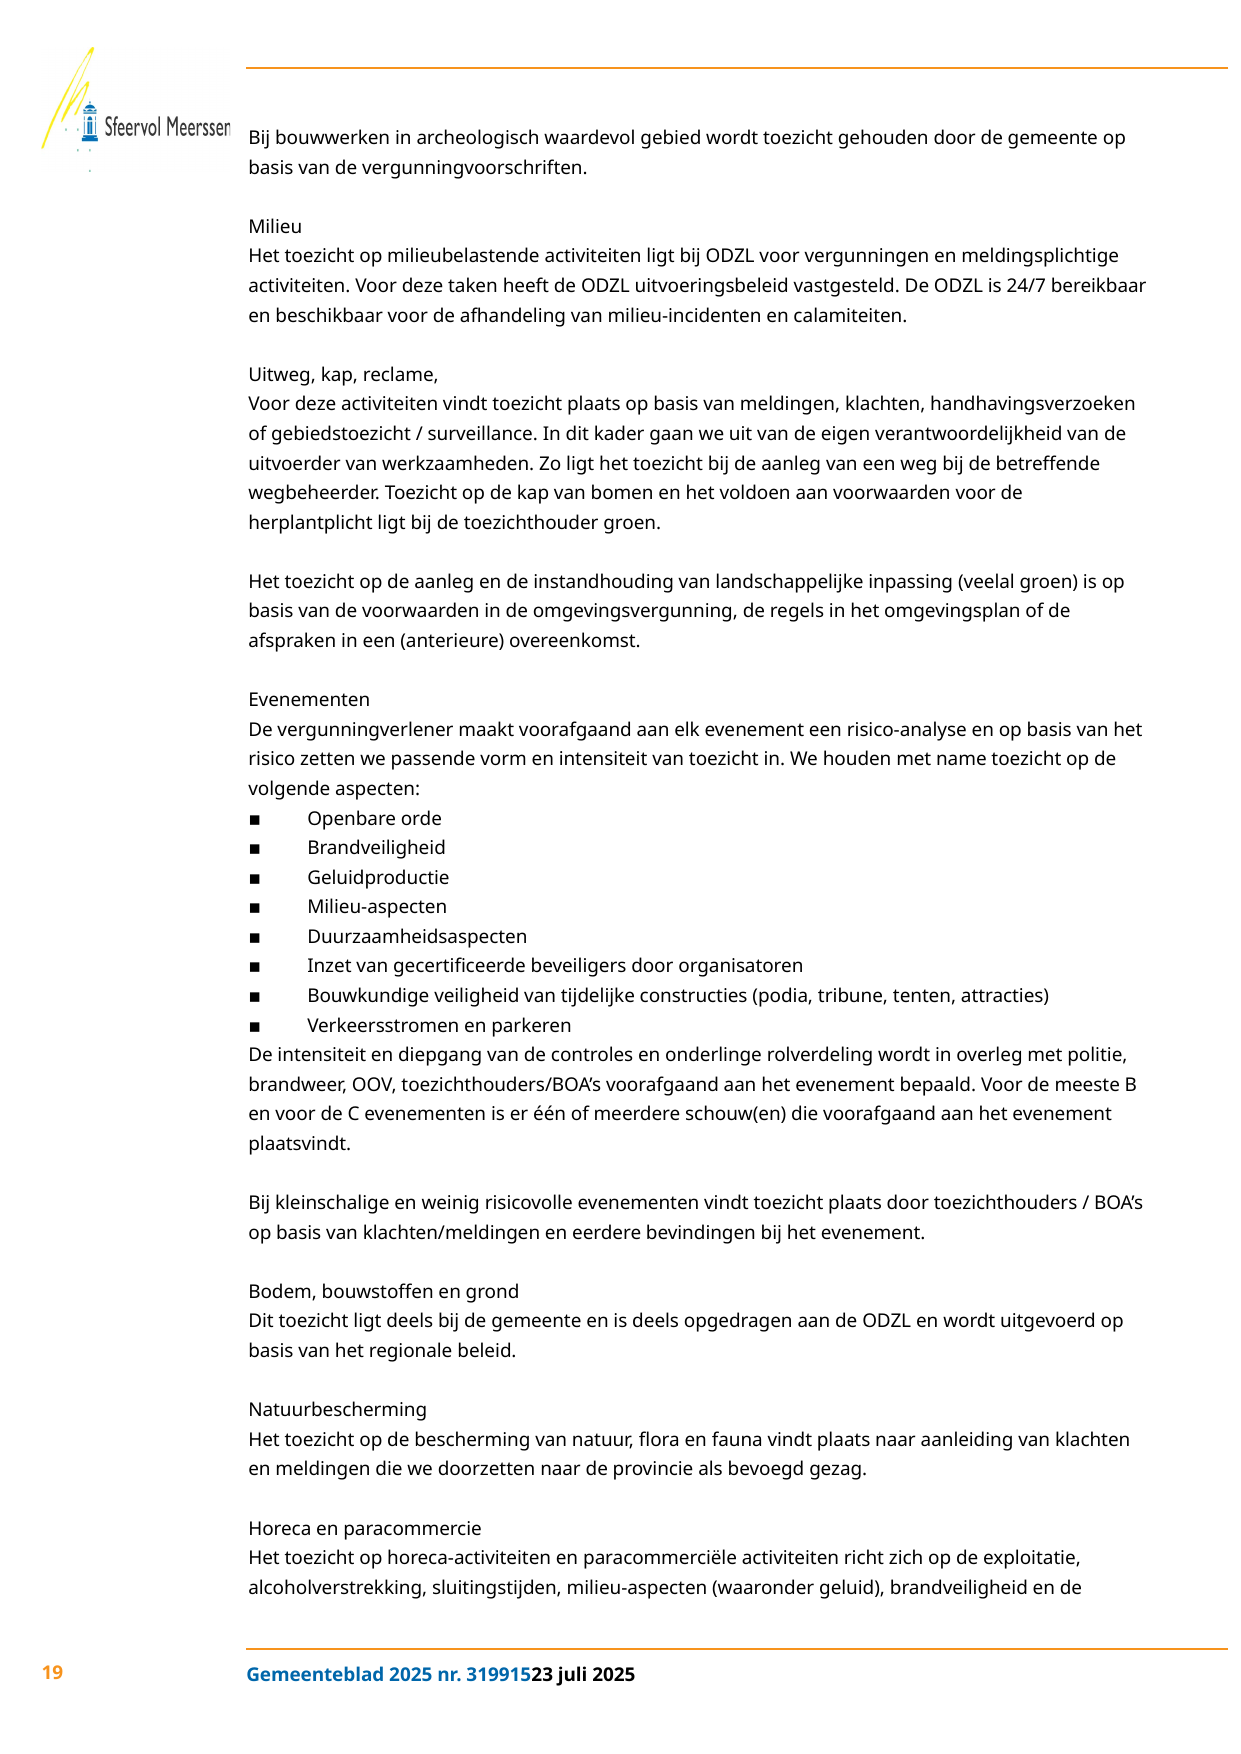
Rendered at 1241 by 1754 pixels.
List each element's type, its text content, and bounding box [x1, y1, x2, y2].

text Dit toezicht ligt deels bij de gemeente en is deels opgedragen aan de ODZL en wordt uitgevoerd op basis van het regionale beleid. [248, 1308, 1152, 1363]
text Het toezicht op horeca-activiteiten en paracommerciële activiteiten richt zich op de exploitatie, alcoholverstrekking, sluitingstijden, milieu-aspecten (waaronder geluid), brandveiligheid en de [248, 1544, 1152, 1600]
text Natuurbescherming [248, 1396, 1152, 1422]
text Het toezicht op milieubelastende activiteiten ligt bij ODZL voor vergunningen en meldingsplichtige activiteiten. Voor deze taken heeft de ODZL uitvoeringsbeleid vastgesteld. De ODZL is 24/7 bereikbaar en beschikbaar voor de afhandeling van milieu-incidenten en calamiteiten. [248, 243, 1152, 328]
text Horeca en paracommercie [248, 1515, 1152, 1541]
list Duurzaamheidsaspecten [248, 923, 1152, 949]
list Openbare orde [248, 805, 1152, 831]
list Verkeersstromen en parkeren [248, 1012, 1152, 1038]
text Het toezicht op de bescherming van natuur, flora en fauna vindt plaats naar aanleiding van klachten en meldingen die we doorzetten naar de provincie als bevoegd gezag. [248, 1426, 1152, 1481]
picture [41, 47, 231, 172]
list Milieu-aspecten [248, 893, 1152, 919]
text Het toezicht op de aanleg en de instandhouding van landschappelijke inpassing (veelal groen) is op basis van de voorwaarden in de omgevingsvergunning, de regels in het omgevingsplan of de afspraken in een (anterieure) overeenkomst. [248, 568, 1152, 653]
text Bij kleinschalige en weinig risicovolle evenementen vindt toezicht plaats door toezichthouders / BOA’s op basis van klachten/meldingen en eerdere bevindingen bij het evenement. [248, 1189, 1152, 1245]
text Evenementen [248, 686, 1152, 712]
list Brandveiligheid [248, 834, 1152, 860]
text Bij bouwwerken in archeologisch waardevol gebied wordt toezicht gehouden door de gemeente op basis van de vergunningvoorschriften. [248, 124, 1152, 180]
text De vergunningverlener maakt voorafgaand aan elk evenement een risico-analyse en op basis van het risico zetten we passende vorm en intensiteit van toezicht in. We houden met name toezicht op de volgende aspecten: [248, 716, 1152, 801]
text Bodem, bouwstoffen en grond [248, 1278, 1152, 1304]
text Voor deze activiteiten vindt toezicht plaats op basis van meldingen, klachten, handhavingsverzoeken of gebiedstoezicht / surveillance. In dit kader gaan we uit van de eigen verantwoordelijkheid van de uitvoerder van werkzaamheden. Zo ligt het toezicht bij de aanleg van een weg bij de betreffende wegbeheerder. Toezicht op de kap van bomen en het voldoen aan voorwaarden voor de herplantplicht ligt bij de toezichthouder groen. [248, 391, 1152, 535]
text De intensiteit en diepgang van de controles en onderlinge rolverdeling wordt in overleg met politie, brandweer, OOV, toezichthouders/BOA’s voorafgaand aan het evenement bepaald. Voor de meeste B en voor de C evenementen is er één of meerdere schouw(en) die voorafgaand aan het evenement plaatsvindt. [248, 1041, 1152, 1156]
list Bouwkundige veiligheid van tijdelijke constructies (podia, tribune, tenten, attracties) [248, 982, 1152, 1008]
text Uitweg, kap, reclame, [248, 361, 1152, 387]
list Geluidproductie [248, 864, 1152, 890]
text Milieu [248, 213, 1152, 239]
list Inzet van gecertificeerde beveiligers door organisatoren [248, 953, 1152, 978]
